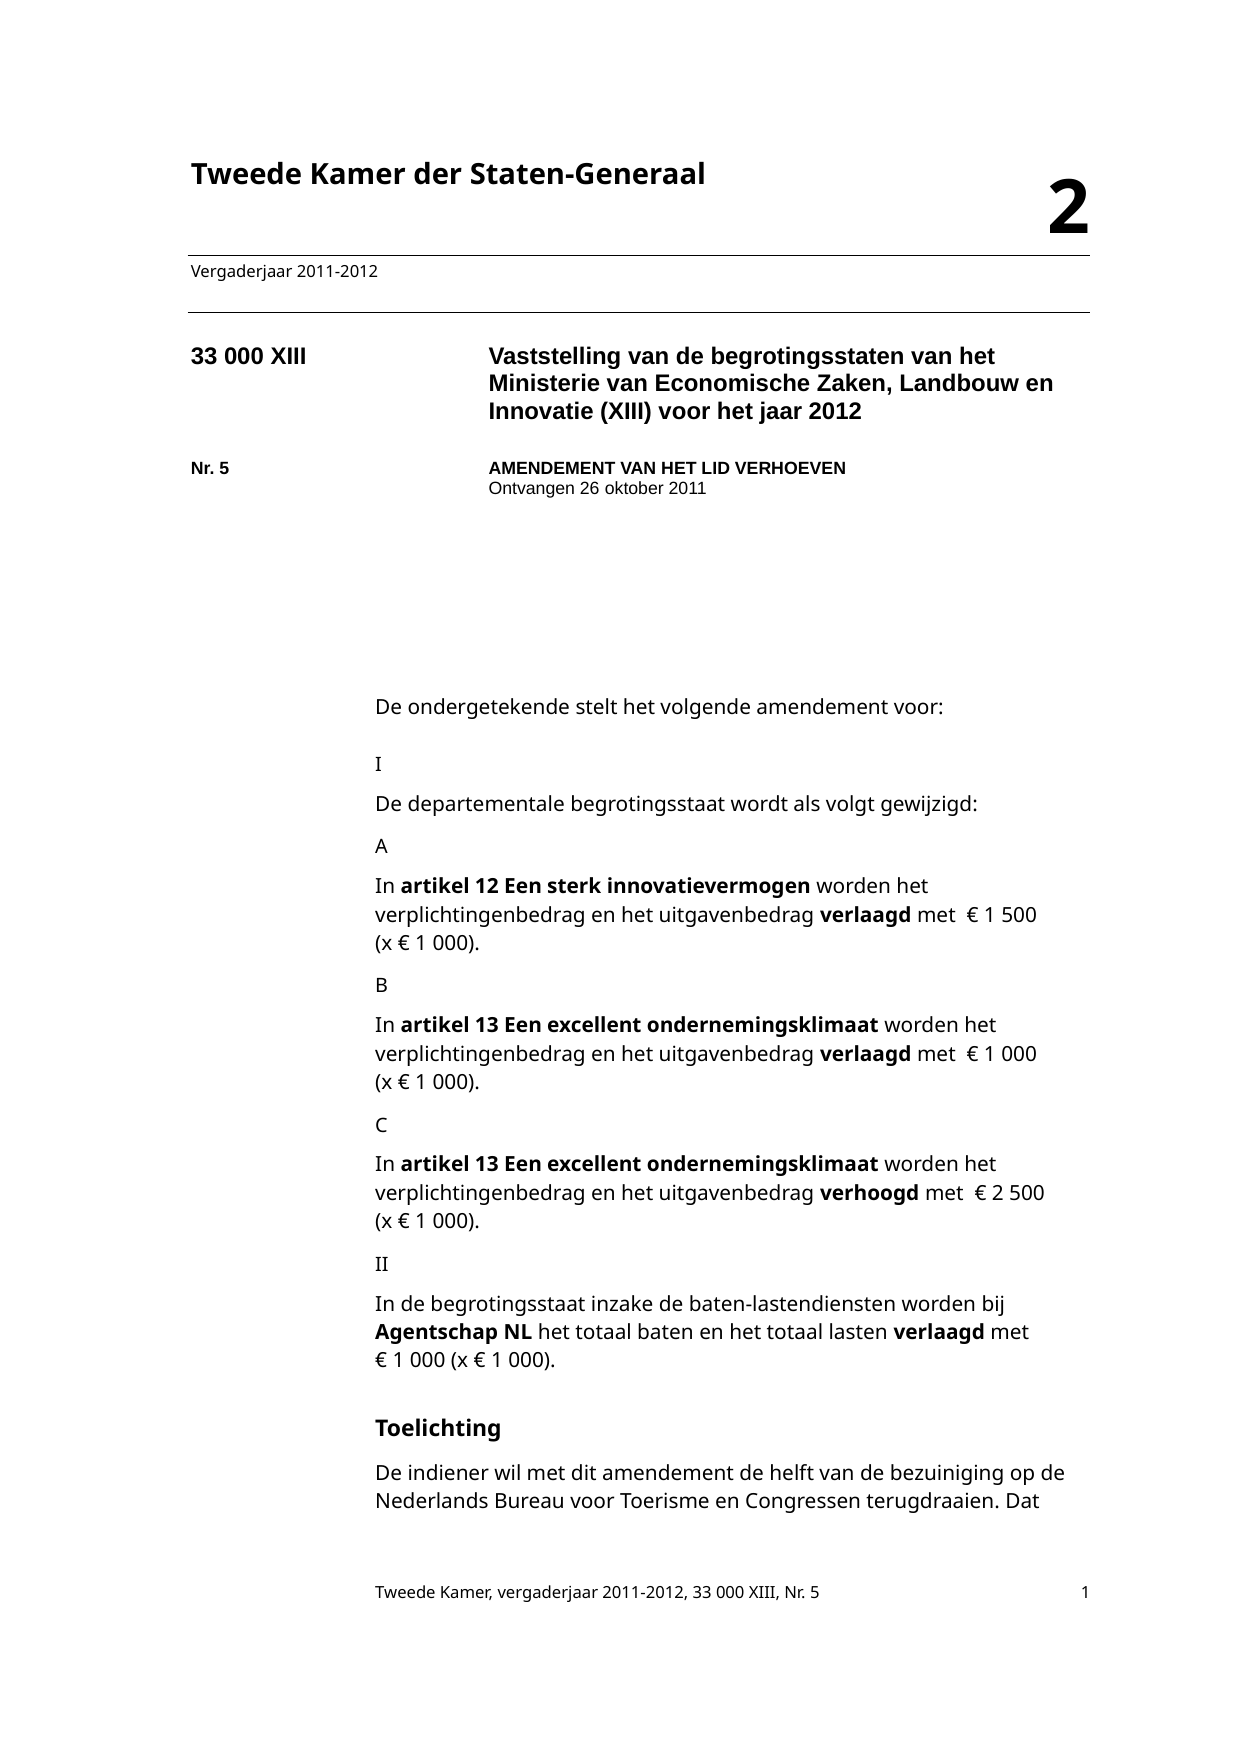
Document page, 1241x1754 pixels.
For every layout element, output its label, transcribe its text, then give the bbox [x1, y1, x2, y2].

text De ondergetekende stelt het volgende amendement voor: [375, 692, 1090, 721]
text B [375, 972, 1090, 999]
text De departementale begrotingsstaat wordt als volgt gewijzigd: [375, 789, 1090, 818]
table_header Tweede Kamer der Staten-Generaal [188, 150, 909, 255]
table_cell 33 000 XIII [188, 339, 485, 454]
table_cell Nr. 5 [188, 455, 485, 573]
text In artikel 13 Een excellent ondernemingsklimaat worden het verplichtingenbedrag en het uitgavenbedrag verlaagd met € 1 000 (x € 1 000). [375, 1011, 1090, 1096]
text I [375, 751, 1090, 777]
text II [375, 1250, 1090, 1277]
table_cell Vergaderjaar 2011-2012 [188, 256, 485, 312]
table_cell AMENDEMENT VAN HET LID VERHOEVEN Ontvangen 26 oktober 2011 [485, 455, 1090, 573]
subtitle Toelichting [375, 1411, 1090, 1443]
table_cell [188, 313, 485, 339]
table_header 2 [910, 150, 1090, 255]
table_cell [485, 313, 1090, 339]
table_cell [485, 256, 1090, 312]
text C [375, 1111, 1090, 1138]
table_cell Vaststelling van de begrotingsstaten van het Ministerie van Economische Zaken, Landbouw en Innovatie (XIII) voor het jaar 2012 [485, 339, 1090, 454]
text In artikel 12 Een sterk innovatievermogen worden het verplichtingenbedrag en het uitgavenbedrag verlaagd met € 1 500 (x € 1 000). [375, 871, 1090, 957]
text A [375, 833, 1090, 860]
text De indiener wil met dit amendement de helft van de bezuiniging op de Nederlands Bureau voor Toerisme en Congressen terugdraaien. Dat [375, 1458, 1090, 1514]
text In de begrotingsstaat inzake de baten-lastendiensten worden bij Agentschap NL het totaal baten en het totaal lasten verlaagd met € 1 000 (x € 1 000). [375, 1289, 1090, 1374]
text In artikel 13 Een excellent ondernemingsklimaat worden het verplichtingenbedrag en het uitgavenbedrag verhoogd met € 2 500 (x € 1 000). [375, 1149, 1090, 1235]
